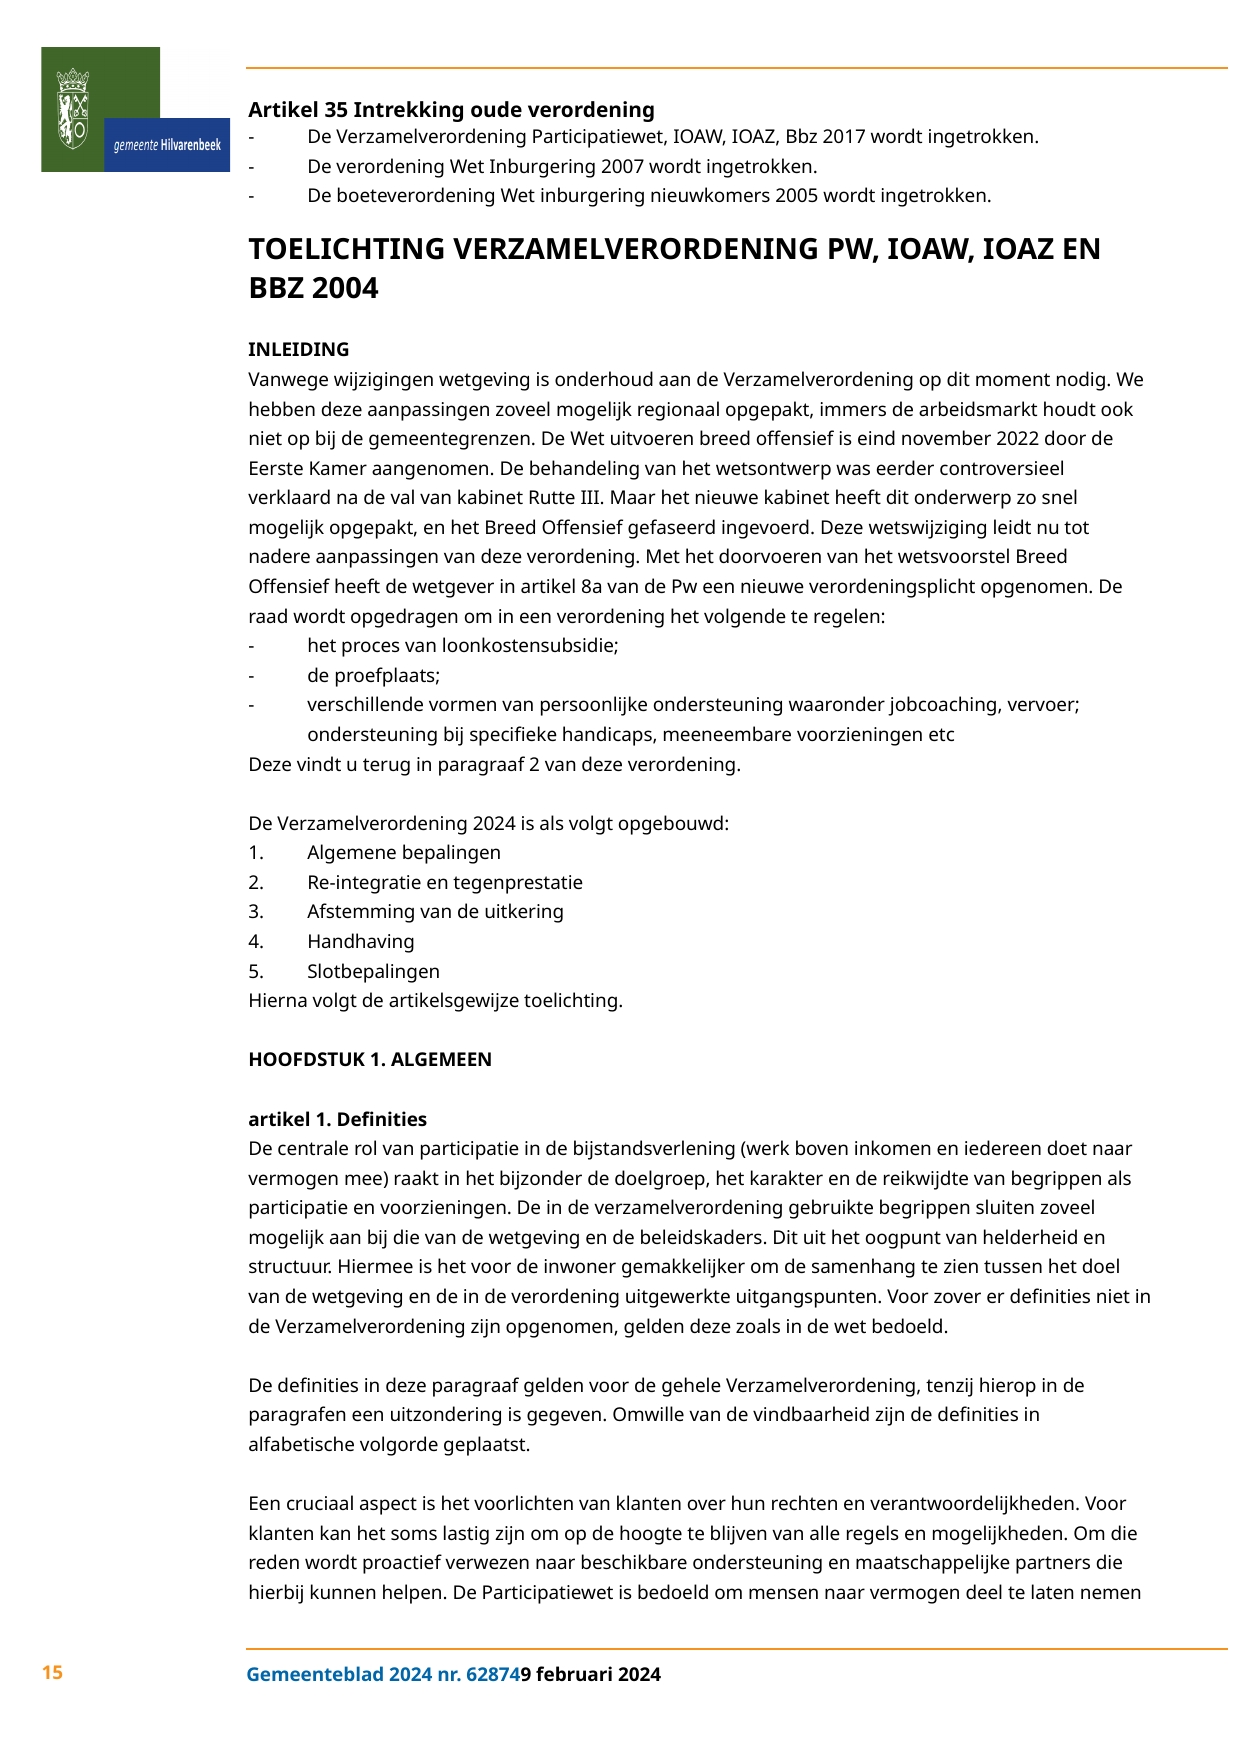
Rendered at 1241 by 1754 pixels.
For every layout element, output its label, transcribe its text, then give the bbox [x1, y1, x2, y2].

list Slotbepalingen [248, 958, 1152, 983]
list De verordening Wet Inburgering 2007 wordt ingetrokken. [248, 153, 1152, 178]
text Een cruciaal aspect is het voorlichten van klanten over hun rechten en verantwoordelijkheden. Voor klanten kan het soms lastig zijn om op de hoogte te blijven van alle regels en mogelijkheden. Om die reden wordt proactief verwezen naar beschikbare ondersteuning en maatschappelijke partners die hierbij kunnen helpen. De Participatiewet is bedoeld om mensen naar vermogen deel te laten nemen [248, 1490, 1152, 1605]
list de proefplaats; [248, 662, 1152, 688]
text Deze vindt u terug in paragraaf 2 van deze verordening. [248, 751, 1152, 776]
list Handhaving [248, 928, 1152, 954]
list verschillende vormen van persoonlijke ondersteuning waaronder jobcoaching, vervoer; ondersteuning bij specifieke handicaps, meeneembare voorzieningen etc [248, 692, 1152, 747]
list Afstemming van de uitkering [248, 899, 1152, 924]
text Hierna volgt de artikelsgewijze toelichting. [248, 987, 1152, 1013]
text De definities in deze paragraaf gelden voor de gehele Verzamelverordening, tenzij hierop in de paragrafen een uitzondering is gegeven. Omwille van de vindbaarheid zijn de definities in alfabetische volgorde geplaatst. [248, 1372, 1152, 1457]
list het proces van loonkostensubsidie; [248, 632, 1152, 658]
text INLEIDING [248, 337, 1152, 362]
text De Verzamelverordening 2024 is als volgt opgebouwd: [248, 810, 1152, 836]
text Vanwege wijzigingen wetgeving is onderhoud aan de Verzamelverordening op dit moment nodig. We hebben deze aanpassingen zoveel mogelijk regionaal opgepakt, immers de arbeidsmarkt houdt ook niet op bij de gemeentegrenzen. De Wet uitvoeren breed offensief is eind november 2022 door de Eerste Kamer aangenomen. De behandeling van het wetsontwerp was eerder controversieel verklaard na de val van kabinet Rutte III. Maar het nieuwe kabinet heeft dit onderwerp zo snel mogelijk opgepakt, en het Breed Offensief gefaseerd ingevoerd. Deze wetswijziging leidt nu tot nadere aanpassingen van deze verordening. Met het doorvoeren van het wetsvoorstel Breed Offensief heeft de wetgever in artikel 8a van de Pw een nieuwe verordeningsplicht opgenomen. De raad wordt opgedragen om in een verordening het volgende te regelen: [248, 366, 1152, 628]
picture [41, 47, 231, 172]
text Artikel 35 Intrekking oude verordening [248, 95, 1152, 123]
list De boeteverordening Wet inburgering nieuwkomers 2005 wordt ingetrokken. [248, 182, 1152, 208]
text TOELICHTING VERZAMELVERORDENING PW, IOAW, IOAZ EN BBZ 2004 [248, 228, 1152, 307]
text HOOFDSTUK 1. ALGEMEEN [248, 1047, 1152, 1072]
list Algemene bepalingen [248, 839, 1152, 865]
text De centrale rol van participatie in de bijstandsverlening (werk boven inkomen en iedereen doet naar vermogen mee) raakt in het bijzonder de doelgroep, het karakter en de reikwijdte van begrippen als participatie en voorzieningen. De in de verzamelverordening gebruikte begrippen sluiten zoveel mogelijk aan bij die van de wetgeving en de beleidskaders. Dit uit het oogpunt van helderheid en structuur. Hiermee is het voor de inwoner gemakkelijker om de samenhang te zien tussen het doel van de wetgeving en de in de verordening uitgewerkte uitgangspunten. Voor zover er definities niet in de Verzamelverordening zijn opgenomen, gelden deze zoals in de wet bedoeld. [248, 1135, 1152, 1338]
text artikel 1. Definities [248, 1106, 1152, 1131]
list Re-integratie en tegenprestatie [248, 869, 1152, 895]
list De Verzamelverordening Participatiewet, IOAW, IOAZ, Bbz 2017 wordt ingetrokken. [248, 123, 1152, 149]
